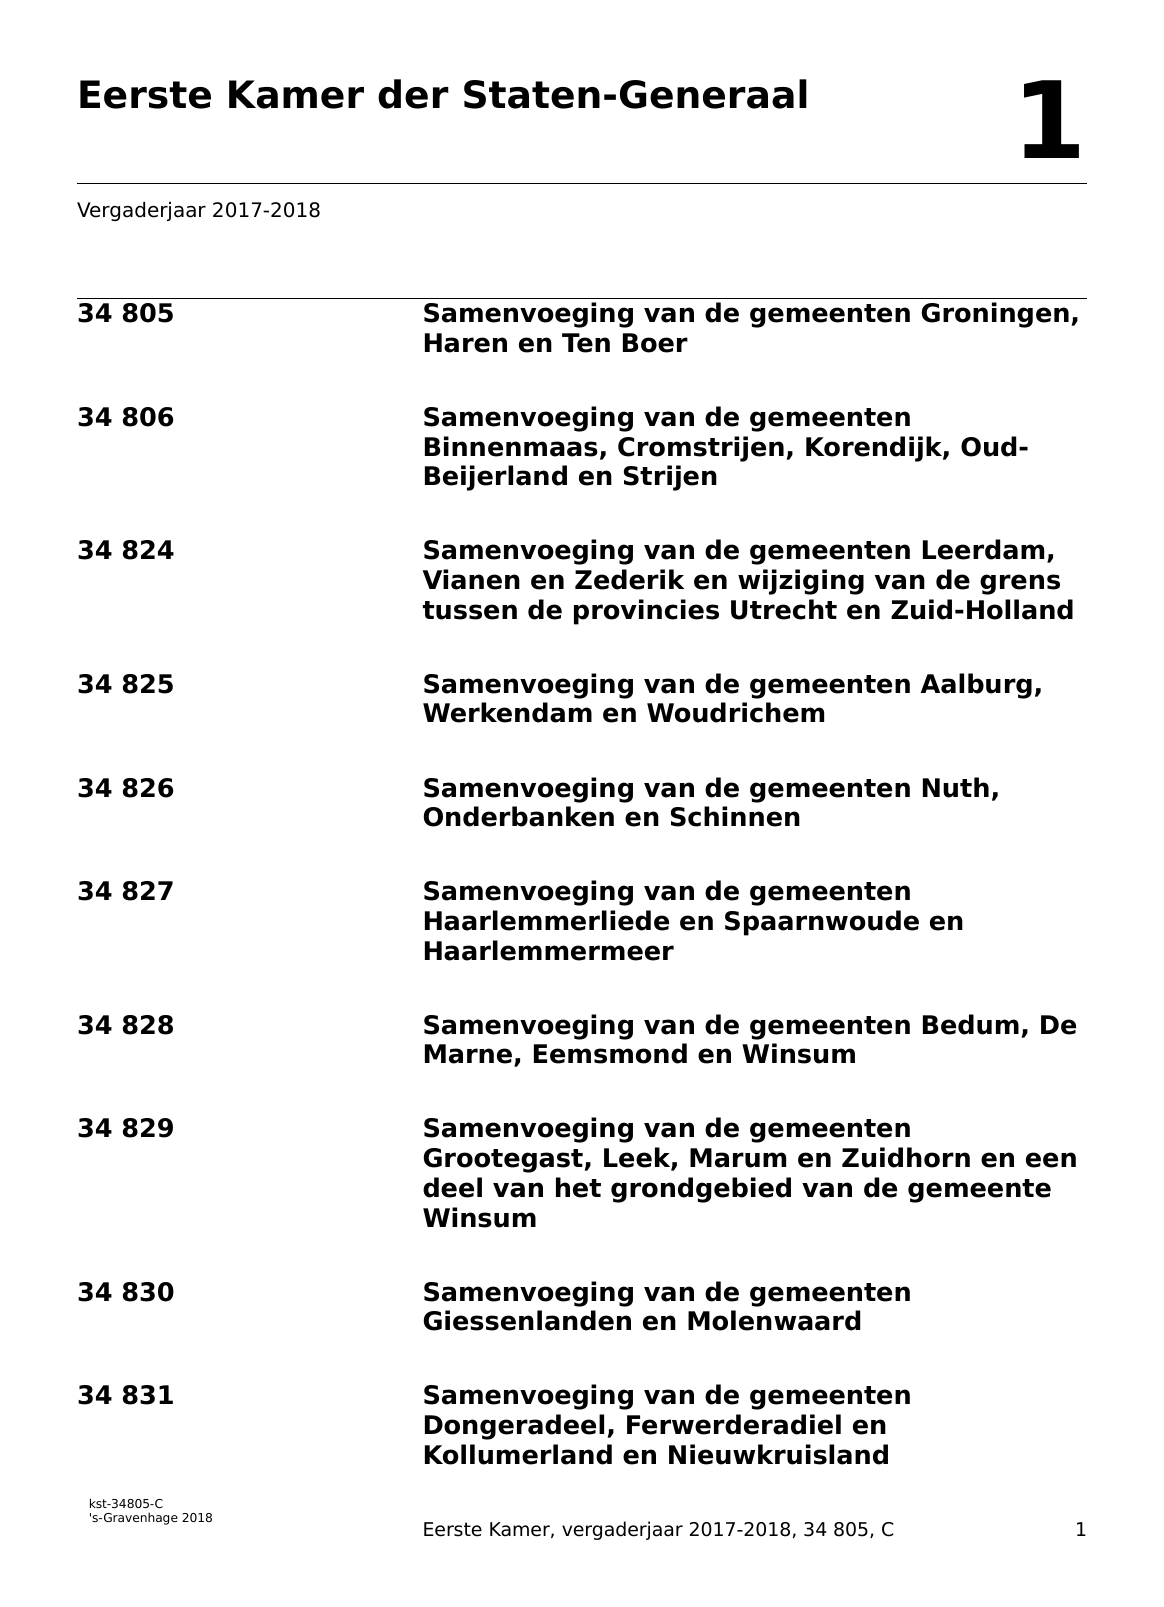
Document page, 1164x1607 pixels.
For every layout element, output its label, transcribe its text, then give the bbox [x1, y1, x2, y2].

subtitle 34 831 Samenvoeging van de gemeenten Dongeradeel, Ferwerderadiel en Kollumerland en Nieuwkruisland [77, 1381, 1087, 1470]
subtitle 34 824 Samenvoeging van de gemeenten Leerdam, Vianen en Zederik en wijziging van de grens tussen de provincies Utrecht en Zuid-Holland [77, 536, 1087, 625]
text kst-34805-C [88, 1497, 323, 1511]
subtitle 34 826 Samenvoeging van de gemeenten Nuth, Onderbanken en Schinnen [77, 773, 1087, 833]
subtitle 34 830 Samenvoeging van de gemeenten Giessenlanden en Molenwaard [77, 1277, 1087, 1337]
subtitle 34 805 Samenvoeging van de gemeenten Groningen, Haren en Ten Boer [77, 299, 1087, 358]
text 's-Gravenhage 2018 [88, 1511, 323, 1525]
subtitle 34 829 Samenvoeging van de gemeenten Grootegast, Leek, Marum en Zuidhorn en een deel van het grondgebied van de gemeente Winsum [77, 1114, 1087, 1233]
subtitle 34 828 Samenvoeging van de gemeenten Bedum, De Marne, Eemsmond en Winsum [77, 1011, 1087, 1070]
subtitle 34 827 Samenvoeging van de gemeenten Haarlemmerliede en Spaarnwoude en Haarlemmermeer [77, 877, 1087, 966]
subtitle 34 825 Samenvoeging van de gemeenten Aalburg, Werkendam en Woudrichem [77, 669, 1087, 729]
table_header Eerste Kamer der Staten-Generaal [77, 59, 886, 183]
table_cell Vergaderjaar 2017-2018 [77, 184, 1087, 298]
subtitle 34 806 Samenvoeging van de gemeenten Binnenmaas, Cromstrijen, Korendijk, Oud-Beijerland en Strijen [77, 403, 1087, 492]
table_header 1 [886, 59, 1087, 183]
